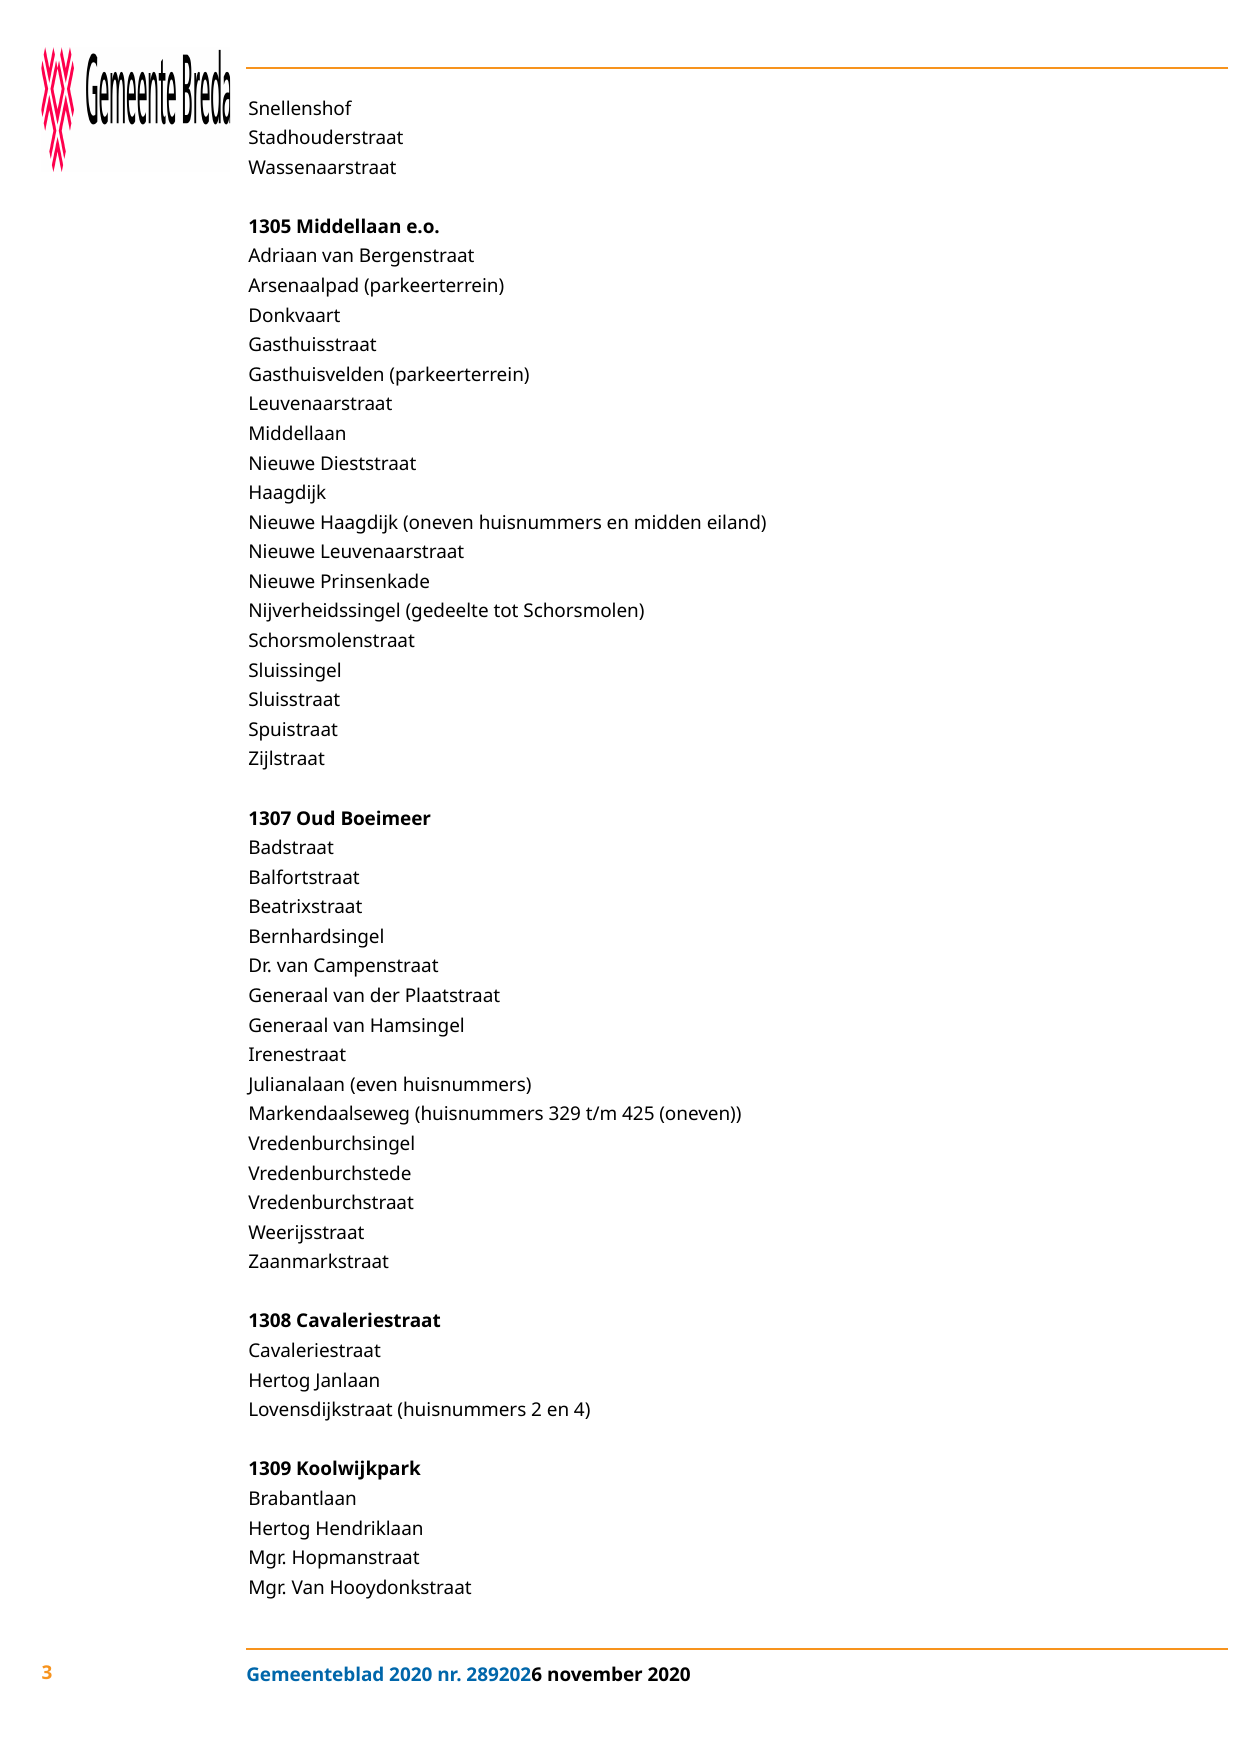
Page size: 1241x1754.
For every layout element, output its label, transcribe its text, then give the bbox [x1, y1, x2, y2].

text Irenestraat [248, 1041, 1152, 1067]
text Leuvenaarstraat [248, 391, 1152, 416]
text Nieuwe Leuvenaarstraat [248, 538, 1152, 564]
text Spuistraat [248, 716, 1152, 742]
text Generaal van der Plaatstraat [248, 982, 1152, 1008]
text Nijverheidssingel (gedeelte tot Schorsmolen) [248, 598, 1152, 623]
text Julianalaan (even huisnummers) [248, 1071, 1152, 1097]
text Nieuwe Haagdijk (oneven huisnummers en midden eiland) [248, 509, 1152, 535]
text 1309 Koolwijkpark [248, 1456, 1152, 1481]
text Lovensdijkstraat (huisnummers 2 en 4) [248, 1396, 1152, 1422]
text Middellaan [248, 420, 1152, 446]
text Cavaleriestraat [248, 1337, 1152, 1363]
text Bernhardsingel [248, 923, 1152, 949]
text Adriaan van Bergenstraat [248, 243, 1152, 268]
text Haagdijk [248, 479, 1152, 505]
text Brabantlaan [248, 1485, 1152, 1511]
text Sluissingel [248, 657, 1152, 683]
text Wassenaarstraat [248, 154, 1152, 180]
text Gasthuisvelden (parkeerterrein) [248, 361, 1152, 387]
text Weerijsstraat [248, 1219, 1152, 1245]
text 1307 Oud Boeimeer [248, 805, 1152, 831]
picture [41, 47, 231, 172]
text Markendaalseweg (huisnummers 329 t/m 425 (oneven)) [248, 1101, 1152, 1126]
text Nieuwe Dieststraat [248, 450, 1152, 476]
text Hertog Hendriklaan [248, 1515, 1152, 1541]
text 1305 Middellaan e.o. [248, 213, 1152, 239]
text Donkvaart [248, 302, 1152, 328]
text Vredenburchstede [248, 1160, 1152, 1186]
text Badstraat [248, 834, 1152, 860]
text Zijlstraat [248, 746, 1152, 771]
text Balfortstraat [248, 864, 1152, 890]
text Vredenburchstraat [248, 1189, 1152, 1215]
text Snellenshof [248, 95, 1152, 121]
text Mgr. Hopmanstraat [248, 1544, 1152, 1570]
text Beatrixstraat [248, 893, 1152, 919]
text Mgr. Van Hooydonkstraat [248, 1574, 1152, 1600]
text Dr. van Campenstraat [248, 953, 1152, 978]
text Nieuwe Prinsenkade [248, 568, 1152, 594]
text Zaanmarkstraat [248, 1248, 1152, 1274]
text 1308 Cavaleriestraat [248, 1308, 1152, 1333]
text Schorsmolenstraat [248, 627, 1152, 653]
text Vredenburchsingel [248, 1130, 1152, 1156]
text Hertog Janlaan [248, 1367, 1152, 1393]
text Generaal van Hamsingel [248, 1012, 1152, 1038]
text Stadhouderstraat [248, 124, 1152, 150]
text Sluisstraat [248, 686, 1152, 712]
text Gasthuisstraat [248, 331, 1152, 357]
text Arsenaalpad (parkeerterrein) [248, 272, 1152, 298]
